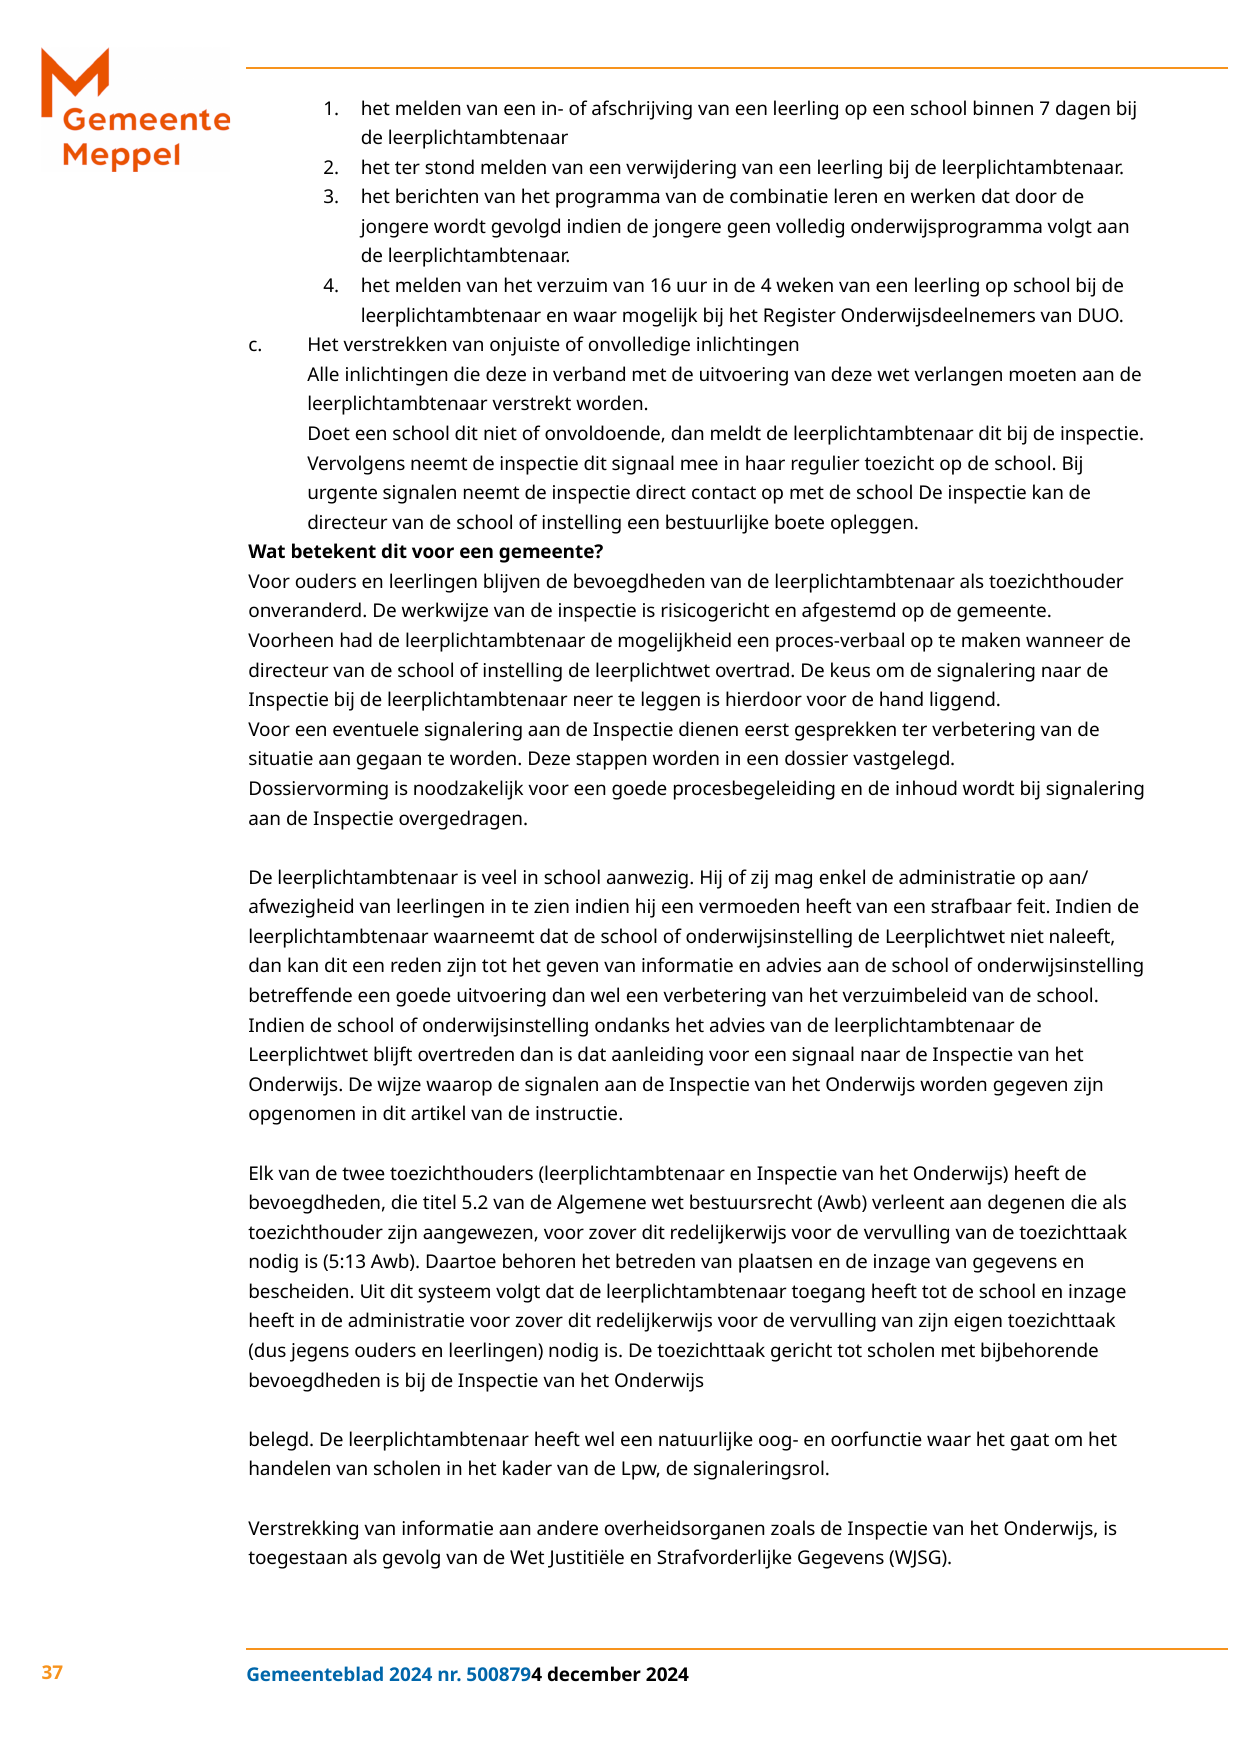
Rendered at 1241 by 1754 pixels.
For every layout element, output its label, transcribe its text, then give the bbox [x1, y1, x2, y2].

text Voorheen had de leerplichtambtenaar de mogelijkheid een proces-verbaal op te maken wanneer de directeur van de school of instelling de leerplichtwet overtrad. De keus om de signalering naar de Inspectie bij de leerplichtambtenaar neer te leggen is hierdoor voor de hand liggend. [248, 627, 1152, 712]
text Verstrekking van informatie aan andere overheidsorganen zoals de Inspectie van het Onderwijs, is toegestaan als gevolg van de Wet Justitiële en Strafvorderlijke Gegevens (WJSG). [248, 1515, 1152, 1570]
picture [41, 47, 231, 172]
list Doet een school dit niet of onvoldoende, dan meldt de leerplichtambtenaar dit bij de inspectie. Vervolgens neemt de inspectie dit signaal mee in haar regulier toezicht op de school. Bij urgente signalen neemt de inspectie direct contact op met de school De inspectie kan de directeur van de school of instelling een bestuurlijke boete opleggen. [248, 420, 1152, 535]
text Elk van de twee toezichthouders (leerplichtambtenaar en Inspectie van het Onderwijs) heeft de bevoegdheden, die titel 5.2 van de Algemene wet bestuursrecht (Awb) verleent aan degenen die als toezichthouder zijn aangewezen, voor zover dit redelijkerwijs voor de vervulling van de toezichttaak nodig is (5:13 Awb). Daartoe behoren het betreden van plaatsen en de inzage van gegevens en bescheiden. Uit dit systeem volgt dat de leerplichtambtenaar toegang heeft tot de school en inzage heeft in de administratie voor zover dit redelijkerwijs voor de vervulling van zijn eigen toezichttaak (dus jegens ouders en leerlingen) nodig is. De toezichttaak gericht tot scholen met bijbehorende bevoegdheden is bij de Inspectie van het Onderwijs [248, 1160, 1152, 1393]
text belegd. De leerplichtambtenaar heeft wel een natuurlijke oog- en oorfunctie waar het gaat om het handelen van scholen in het kader van de Lpw, de signaleringsrol. [248, 1426, 1152, 1481]
text Dossiervorming is noodzakelijk voor een goede procesbegeleiding en de inhoud wordt bij signalering aan de Inspectie overgedragen. [248, 775, 1152, 831]
text De leerplichtambtenaar is veel in school aanwezig. Hij of zij mag enkel de administratie op aan/ afwezigheid van leerlingen in te zien indien hij een vermoeden heeft van een strafbaar feit. Indien de leerplichtambtenaar waarneemt dat de school of onderwijsinstelling de Leerplichtwet niet naleeft, dan kan dit een reden zijn tot het geven van informatie en advies aan de school of onderwijsinstelling betreffende een goede uitvoering dan wel een verbetering van het verzuimbeleid van de school. [248, 864, 1152, 1008]
list het berichten van het programma van de combinatie leren en werken dat door de jongere wordt gevolgd indien de jongere geen volledig onderwijsprogramma volgt aan de leerplichtambtenaar. [323, 183, 1152, 268]
text Wat betekent dit voor een gemeente? [248, 538, 1152, 564]
list het melden van een in- of afschrijving van een leerling op een school binnen 7 dagen bij de leerplichtambtenaar [323, 95, 1152, 150]
list Alle inlichtingen die deze in verband met de uitvoering van deze wet verlangen moeten aan de leerplichtambtenaar verstrekt worden. [248, 361, 1152, 416]
text Voor een eventuele signalering aan de Inspectie dienen eerst gesprekken ter verbetering van de situatie aan gegaan te worden. Deze stappen worden in een dossier vastgelegd. [248, 716, 1152, 771]
text Indien de school of onderwijsinstelling ondanks het advies van de leerplichtambtenaar de Leerplichtwet blijft overtreden dan is dat aanleiding voor een signaal naar de Inspectie van het Onderwijs. De wijze waarop de signalen aan de Inspectie van het Onderwijs worden gegeven zijn opgenomen in dit artikel van de instructie. [248, 1012, 1152, 1126]
list het ter stond melden van een verwijdering van een leerling bij de leerplichtambtenaar. [323, 154, 1152, 180]
text Voor ouders en leerlingen blijven de bevoegdheden van de leerplichtambtenaar als toezichthouder onveranderd. De werkwijze van de inspectie is risicogericht en afgestemd op de gemeente. [248, 568, 1152, 623]
list het melden van het verzuim van 16 uur in de 4 weken van een leerling op school bij de leerplichtambtenaar en waar mogelijk bij het Register Onderwijsdeelnemers van DUO. [323, 272, 1152, 328]
list Het verstrekken van onjuiste of onvolledige inlichtingen [248, 331, 1152, 357]
